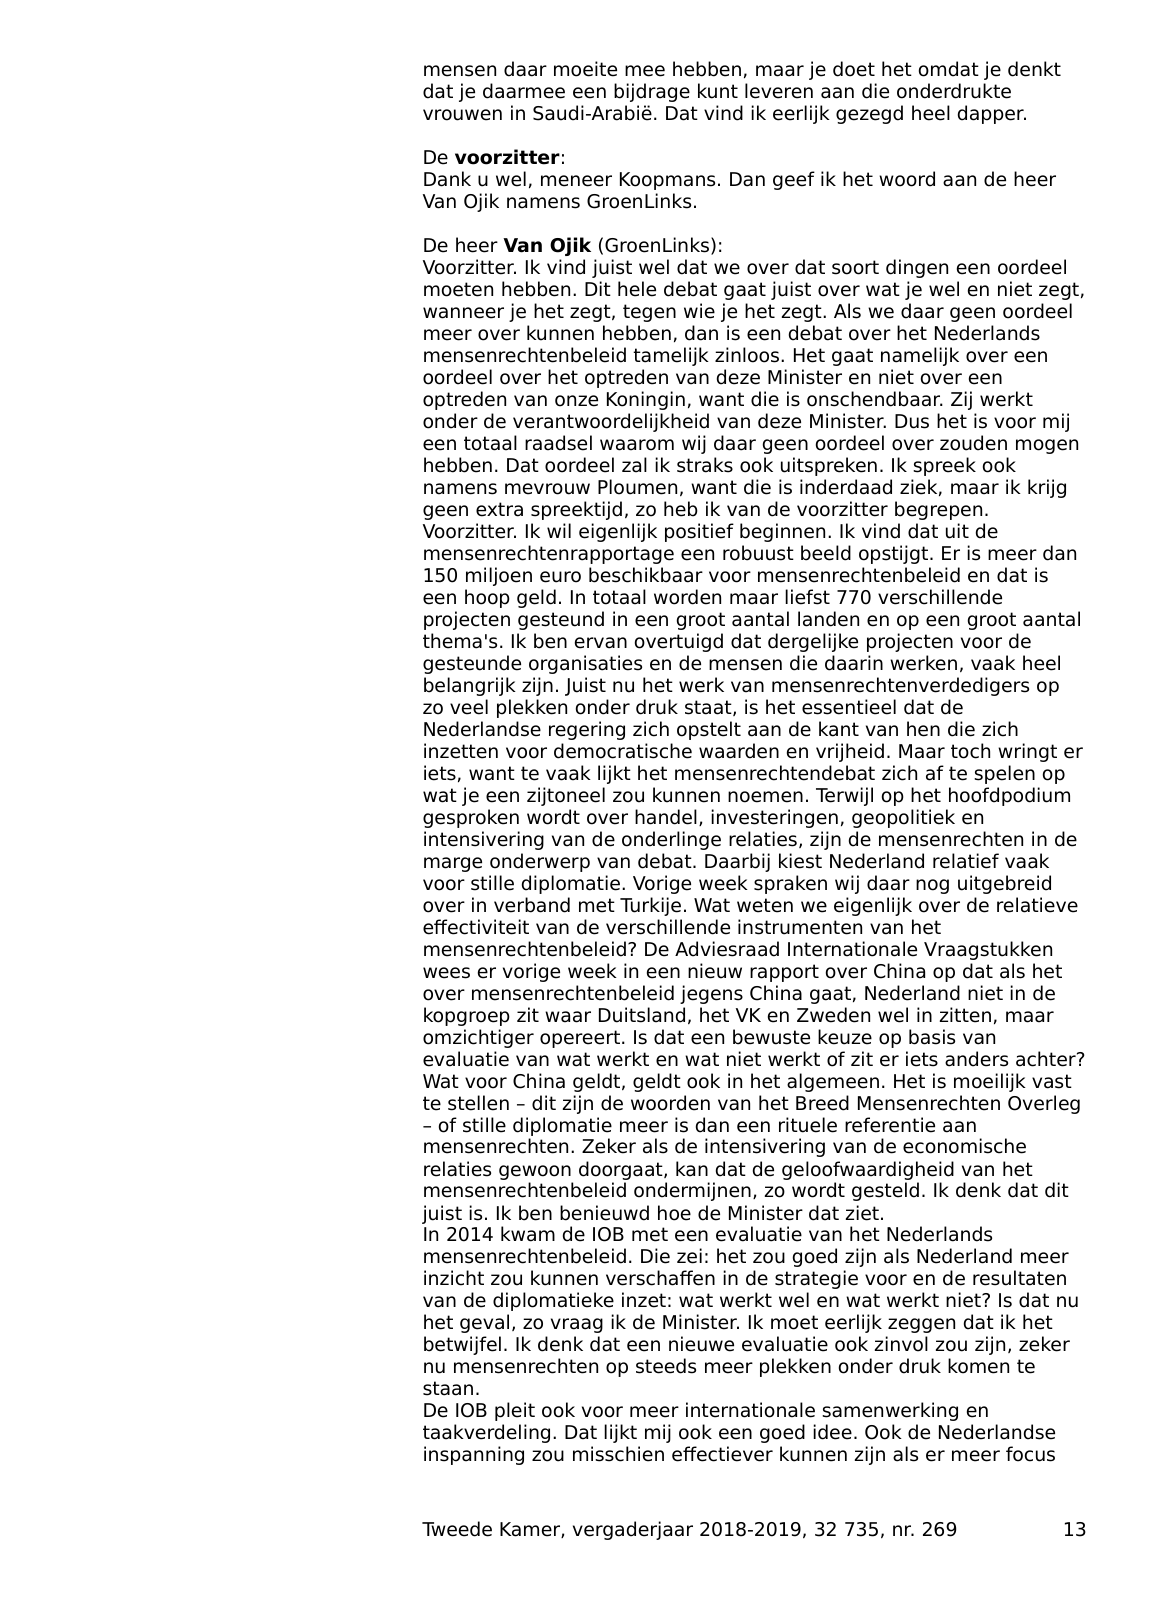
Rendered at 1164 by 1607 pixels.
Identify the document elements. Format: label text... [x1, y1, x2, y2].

text Voorzitter. Ik vind juist wel dat we over dat soort dingen een oordeel moeten hebben. Dit hele debat gaat juist over wat je wel en niet zegt, wanneer je het zegt, tegen wie je het zegt. Als we daar geen oordeel meer over kunnen hebben, dan is een debat over het Nederlands mensenrechtenbeleid tamelijk zinloos. Het gaat namelijk over een oordeel over het optreden van deze Minister en niet over een optreden van onze Koningin, want die is onschendbaar. Zij werkt onder de verantwoordelijkheid van deze Minister. Dus het is voor mij een totaal raadsel waarom wij daar geen oordeel over zouden mogen hebben. Dat oordeel zal ik straks ook uitspreken. Ik spreek ook namens mevrouw Ploumen, want die is inderdaad ziek, maar ik krijg geen extra spreektijd, zo heb ik van de voorzitter begrepen. [422, 257, 1087, 521]
text De IOB pleit ook voor meer internationale samenwerking en taakverdeling. Dat lijkt mij ook een goed idee. Ook de Nederlandse inspanning zou misschien effectiever kunnen zijn als er meer focus [422, 1400, 1087, 1466]
text De voorzitter: [422, 147, 1087, 169]
text In 2014 kwam de IOB met een evaluatie van het Nederlands mensenrechtenbeleid. Die zei: het zou goed zijn als Nederland meer inzicht zou kunnen verschaffen in de strategie voor en de resultaten van de diplomatieke inzet: wat werkt wel en wat werkt niet? Is dat nu het geval, zo vraag ik de Minister. Ik moet eerlijk zeggen dat ik het betwijfel. Ik denk dat een nieuwe evaluatie ook zinvol zou zijn, zeker nu mensenrechten op steeds meer plekken onder druk komen te staan. [422, 1224, 1087, 1400]
text mensen daar moeite mee hebben, maar je doet het omdat je denkt dat je daarmee een bijdrage kunt leveren aan die onderdrukte vrouwen in Saudi-Arabië. Dat vind ik eerlijk gezegd heel dapper. [422, 59, 1087, 125]
text De heer Van Ojik (GroenLinks): [422, 235, 1087, 257]
text Voorzitter. Ik wil eigenlijk positief beginnen. Ik vind dat uit de mensenrechtenrapportage een robuust beeld opstijgt. Er is meer dan 150 miljoen euro beschikbaar voor mensenrechtenbeleid en dat is een hoop geld. In totaal worden maar liefst 770 verschillende projecten gesteund in een groot aantal landen en op een groot aantal thema's. Ik ben ervan overtuigd dat dergelijke projecten voor de gesteunde organisaties en de mensen die daarin werken, vaak heel belangrijk zijn. Juist nu het werk van mensenrechtenverdedigers op zo veel plekken onder druk staat, is het essentieel dat de Nederlandse regering zich opstelt aan de kant van hen die zich inzetten voor democratische waarden en vrijheid. Maar toch wringt er iets, want te vaak lijkt het mensenrechtendebat zich af te spelen op wat je een zijtoneel zou kunnen noemen. Terwijl op het hoofdpodium gesproken wordt over handel, investeringen, geopolitiek en intensivering van de onderlinge relaties, zijn de mensenrechten in de marge onderwerp van debat. Daarbij kiest Nederland relatief vaak voor stille diplomatie. Vorige week spraken wij daar nog uitgebreid over in verband met Turkije. Wat weten we eigenlijk over de relatieve effectiviteit van de verschillende instrumenten van het mensenrechtenbeleid? De Adviesraad Internationale Vraagstukken wees er vorige week in een nieuw rapport over China op dat als het over mensenrechtenbeleid jegens China gaat, Nederland niet in de kopgroep zit waar Duitsland, het VK en Zweden wel in zitten, maar omzichtiger opereert. Is dat een bewuste keuze op basis van evaluatie van wat werkt en wat niet werkt of zit er iets anders achter? Wat voor China geldt, geldt ook in het algemeen. Het is moeilijk vast te stellen – dit zijn de woorden van het Breed Mensenrechten Overleg – of stille diplomatie meer is dan een rituele referentie aan mensenrechten. Zeker als de intensivering van de economische relaties gewoon doorgaat, kan dat de geloofwaardigheid van het mensenrechtenbeleid ondermijnen, zo wordt gesteld. Ik denk dat dit juist is. Ik ben benieuwd hoe de Minister dat ziet. [422, 521, 1087, 1224]
text Dank u wel, meneer Koopmans. Dan geef ik het woord aan de heer Van Ojik namens GroenLinks. [422, 169, 1087, 213]
